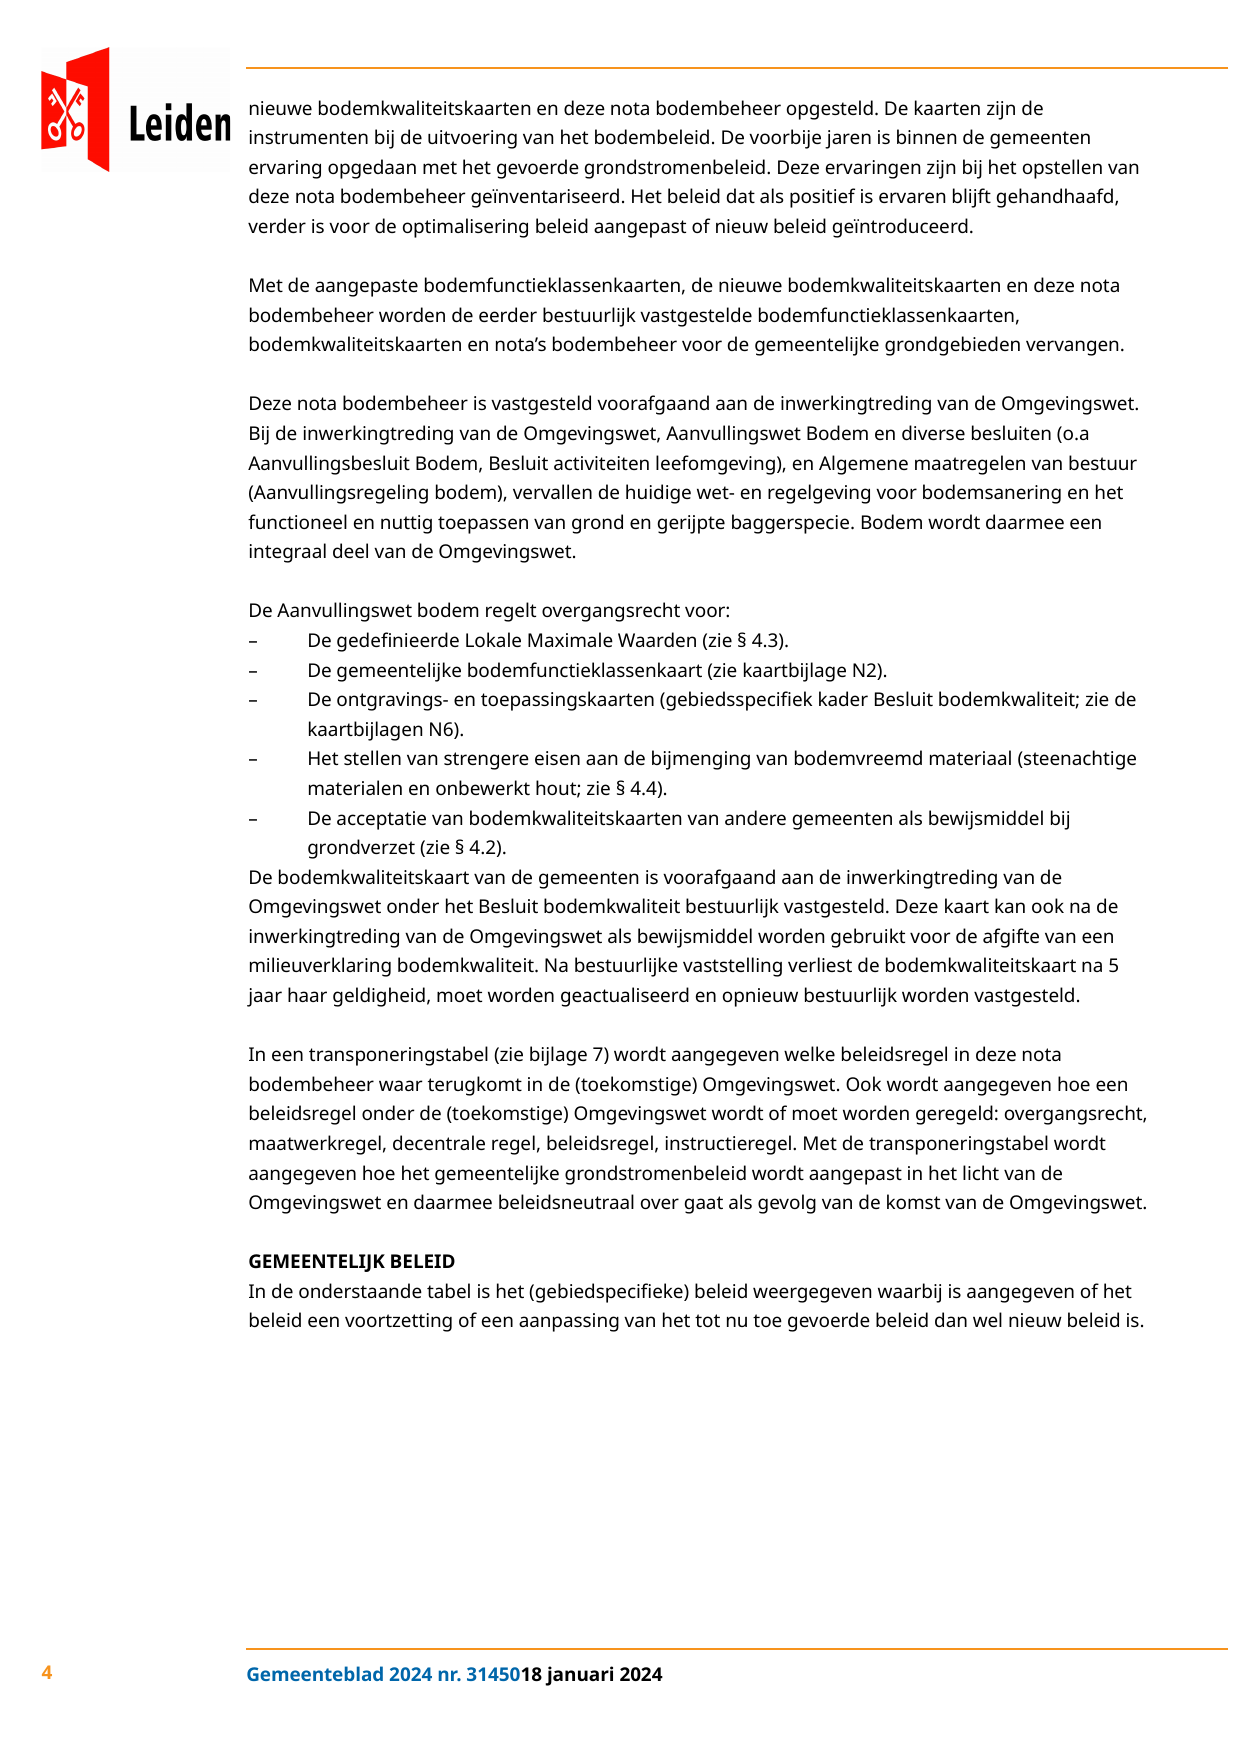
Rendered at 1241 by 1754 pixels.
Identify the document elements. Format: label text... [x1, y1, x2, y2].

picture [41, 47, 231, 172]
text De bodemkwaliteitskaart van de gemeenten is voorafgaand aan de inwerkingtreding van de Omgevingswet onder het Besluit bodemkwaliteit bestuurlijk vastgesteld. Deze kaart kan ook na de inwerkingtreding van de Omgevingswet als bewijsmiddel worden gebruikt voor de afgifte van een milieuverklaring bodemkwaliteit. Na bestuurlijke vaststelling verliest de bodemkwaliteitskaart na 5 jaar haar geldigheid, moet worden geactualiseerd en opnieuw bestuurlijk worden vastgesteld. [248, 864, 1152, 1008]
text Met de aangepaste bodemfunctieklassenkaarten, de nieuwe bodemkwaliteitskaarten en deze nota bodembeheer worden de eerder bestuurlijk vastgestelde bodemfunctieklassenkaarten, bodemkwaliteitskaarten en nota’s bodembeheer voor de gemeentelijke grondgebieden vervangen. [248, 272, 1152, 357]
text GEMEENTELIJK BELEID [248, 1248, 1152, 1274]
text De Aanvullingswet bodem regelt overgangsrecht voor: [248, 598, 1152, 623]
text In de onderstaande tabel is het (gebiedspecifieke) beleid weergegeven waarbij is aangegeven of het beleid een voortzetting of een aanpassing van het tot nu toe gevoerde beleid dan wel nieuw beleid is. [248, 1278, 1152, 1333]
text Deze nota bodembeheer is vastgesteld voorafgaand aan de inwerkingtreding van de Omgevingswet. Bij de inwerkingtreding van de Omgevingswet, Aanvullingswet Bodem en diverse besluiten (o.a Aanvullingsbesluit Bodem, Besluit activiteiten leefomgeving), en Algemene maatregelen van bestuur (Aanvullingsregeling bodem), vervallen de huidige wet- en regelgeving voor bodemsanering en het functioneel en nuttig toepassen van grond en gerijpte baggerspecie. Bodem wordt daarmee een integraal deel van de Omgevingswet. [248, 391, 1152, 564]
list De gemeentelijke bodemfunctieklassenkaart (zie kaartbijlage N2). [248, 657, 1152, 683]
text nieuwe bodemkwaliteitskaarten en deze nota bodembeheer opgesteld. De kaarten zijn de instrumenten bij de uitvoering van het bodembeleid. De voorbije jaren is binnen de gemeenten ervaring opgedaan met het gevoerde grondstromenbeleid. Deze ervaringen zijn bij het opstellen van deze nota bodembeheer geïnventariseerd. Het beleid dat als positief is ervaren blijft gehandhaafd, verder is voor de optimalisering beleid aangepast of nieuw beleid geïntroduceerd. [248, 95, 1152, 239]
text In een transponeringstabel (zie bijlage 7) wordt aangegeven welke beleidsregel in deze nota bodembeheer waar terugkomt in de (toekomstige) Omgevingswet. Ook wordt aangegeven hoe een beleidsregel onder de (toekomstige) Omgevingswet wordt of moet worden geregeld: overgangsrecht, maatwerkregel, decentrale regel, beleidsregel, instructieregel. Met de transponeringstabel wordt aangegeven hoe het gemeentelijke grondstromenbeleid wordt aangepast in het licht van de Omgevingswet en daarmee beleidsneutraal over gaat als gevolg van de komst van de Omgevingswet. [248, 1041, 1152, 1215]
list Het stellen van strengere eisen aan de bijmenging van bodemvreemd materiaal (steenachtige materialen en onbewerkt hout; zie § 4.4). [248, 746, 1152, 801]
list De gedefinieerde Lokale Maximale Waarden (zie § 4.3). [248, 627, 1152, 653]
list De ontgravings- en toepassingskaarten (gebiedsspecifiek kader Besluit bodemkwaliteit; zie de kaartbijlagen N6). [248, 686, 1152, 742]
list De acceptatie van bodemkwaliteitskaarten van andere gemeenten als bewijsmiddel bij grondverzet (zie § 4.2). [248, 805, 1152, 860]
